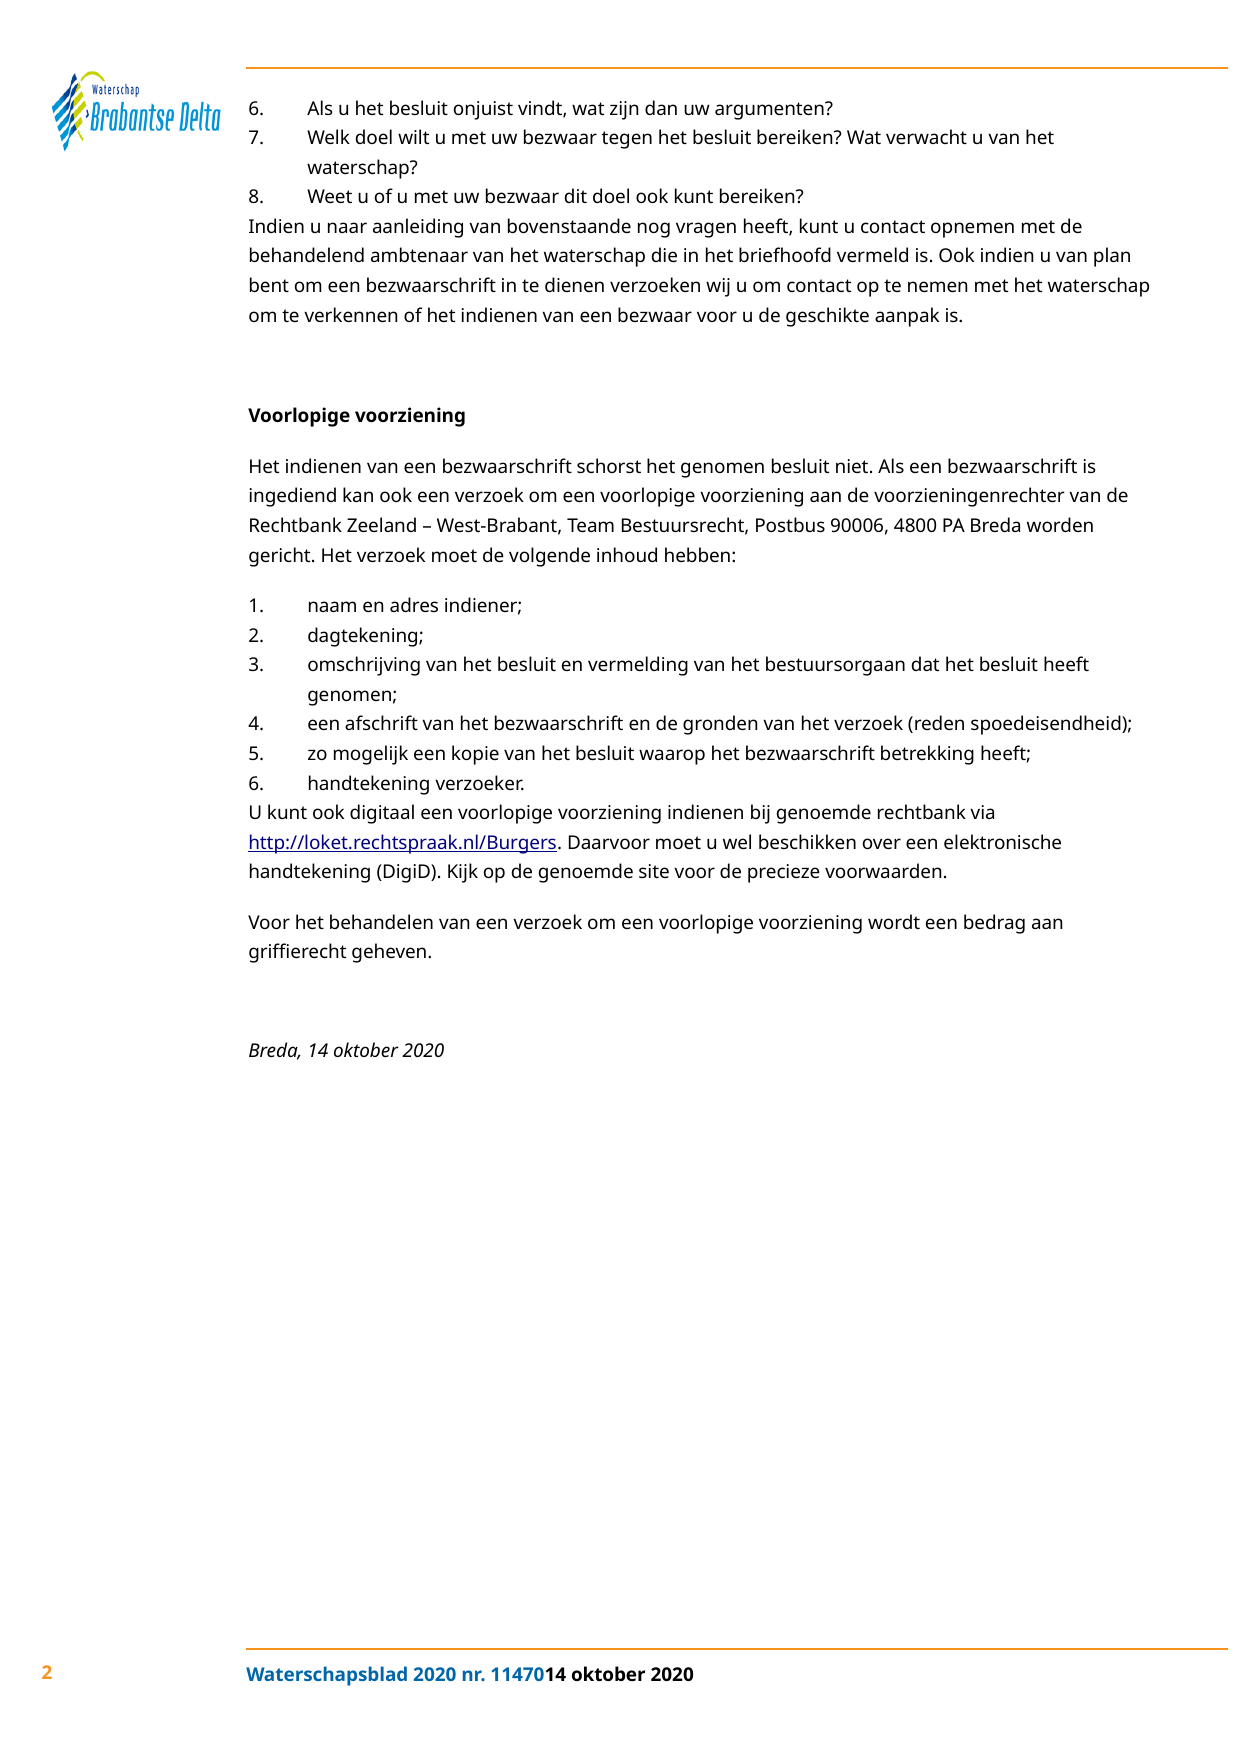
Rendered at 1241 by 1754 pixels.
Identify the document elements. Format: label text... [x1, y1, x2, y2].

text Voor het behandelen van een verzoek om een voorlopige voorziening wordt een bedrag aan griffierecht geheven. [248, 909, 1152, 964]
list Weet u of u met uw bezwaar dit doel ook kunt bereiken? [248, 183, 1152, 209]
list Welk doel wilt u met uw bezwaar tegen het besluit bereiken? Wat verwacht u van het waterschap? [248, 124, 1152, 180]
text Breda, 14 oktober 2020 [248, 1037, 1152, 1062]
picture [41, 47, 231, 172]
list Als u het besluit onjuist vindt, wat zijn dan uw argumenten? [248, 95, 1152, 121]
list een afschrift van het bezwaarschrift en de gronden van het verzoek (reden spoedeisendheid); [248, 711, 1152, 736]
text Voorlopige voorziening [248, 403, 1152, 428]
list zo mogelijk een kopie van het besluit waarop het bezwaarschrift betrekking heeft; [248, 740, 1152, 766]
list omschrijving van het besluit en vermelding van het bestuursorgaan dat het besluit heeft genomen; [248, 651, 1152, 707]
text Indien u naar aanleiding van bovenstaande nog vragen heeft, kunt u contact opnemen met de behandelend ambtenaar van het waterschap die in het briefhoofd vermeld is. Ook indien u van plan bent om een bezwaarschrift in te dienen verzoeken wij u om contact op te nemen met het waterschap om te verkennen of het indienen van een bezwaar voor u de geschikte aanpak is. [248, 213, 1152, 328]
list naam en adres indiener; [248, 592, 1152, 618]
text U kunt ook digitaal een voorlopige voorziening indienen bij genoemde rechtbank via http://loket.rechtspraak.nl/Burgers. Daarvoor moet u wel beschikken over een elektronische handtekening (DigiD). Kijk op de genoemde site voor de precieze voorwaarden. [248, 799, 1152, 884]
list handtekening verzoeker. [248, 770, 1152, 796]
list dagtekening; [248, 622, 1152, 648]
text Het indienen van een bezwaarschrift schorst het genomen besluit niet. Als een bezwaarschrift is ingediend kan ook een verzoek om een voorlopige voorziening aan de voorzieningenrechter van de Rechtbank Zeeland – West-Brabant, Team Bestuursrecht, Postbus 90006, 4800 PA Breda worden gericht. Het verzoek moet de volgende inhoud hebben: [248, 453, 1152, 568]
